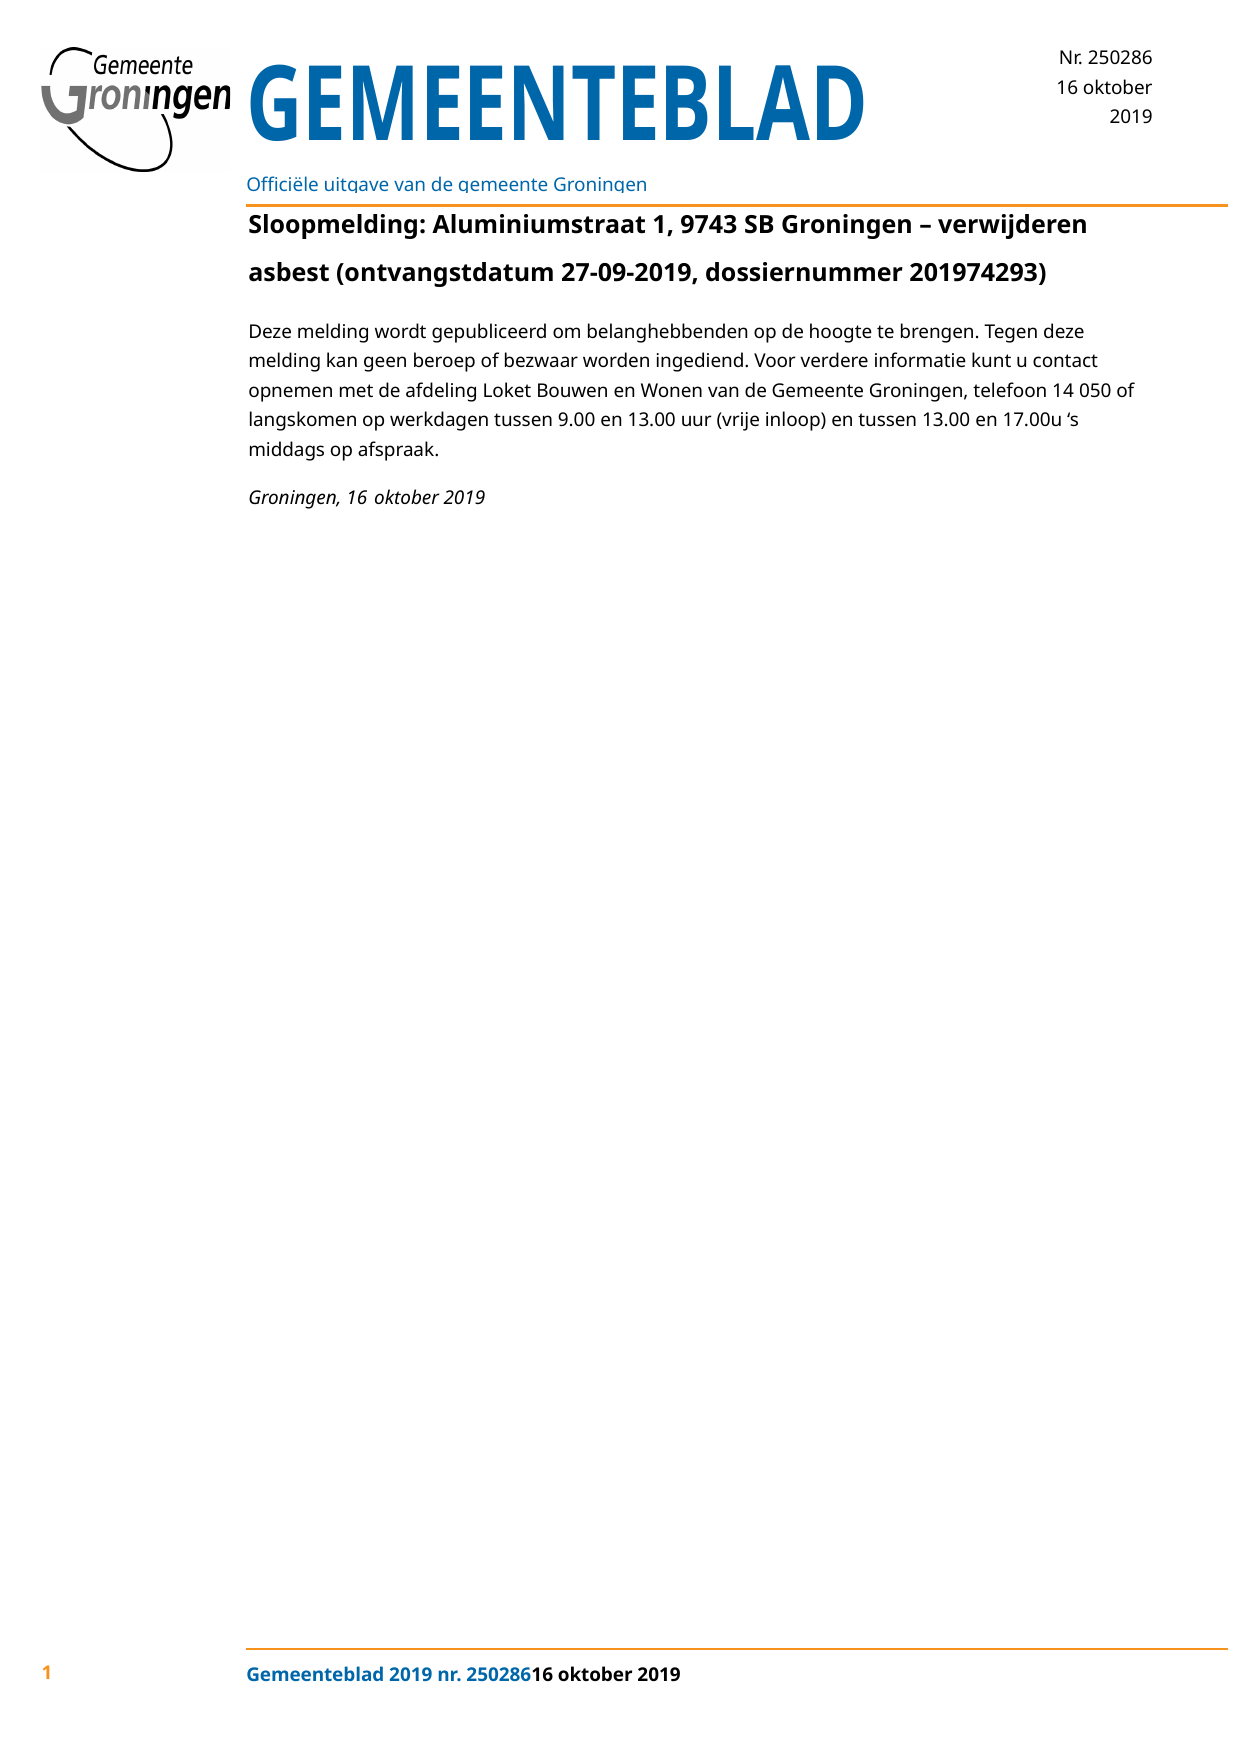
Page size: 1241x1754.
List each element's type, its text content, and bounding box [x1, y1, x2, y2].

text Groningen, 16 oktober 2019 [248, 484, 1152, 510]
text Deze melding wordt gepubliceerd om belanghebbenden op de hoogte te brengen. Tegen deze melding kan geen beroep of bezwaar worden ingediend. Voor verdere informatie kunt u contact opnemen met de afdeling Loket Bouwen en Wonen van de Gemeente Groningen, telefoon 14 050 of langskomen op werkdagen tussen 9.00 en 13.00 uur (vrije inloop) en tussen 13.00 en 17.00u ‘s middags op afspraak. [248, 318, 1152, 462]
text Sloopmelding: Aluminiumstraat 1, 9743 SB Groningen – verwijderen asbest (ontvangstdatum 27-09-2019, dossiernummer 201974293) [248, 207, 1152, 288]
picture [41, 47, 231, 172]
